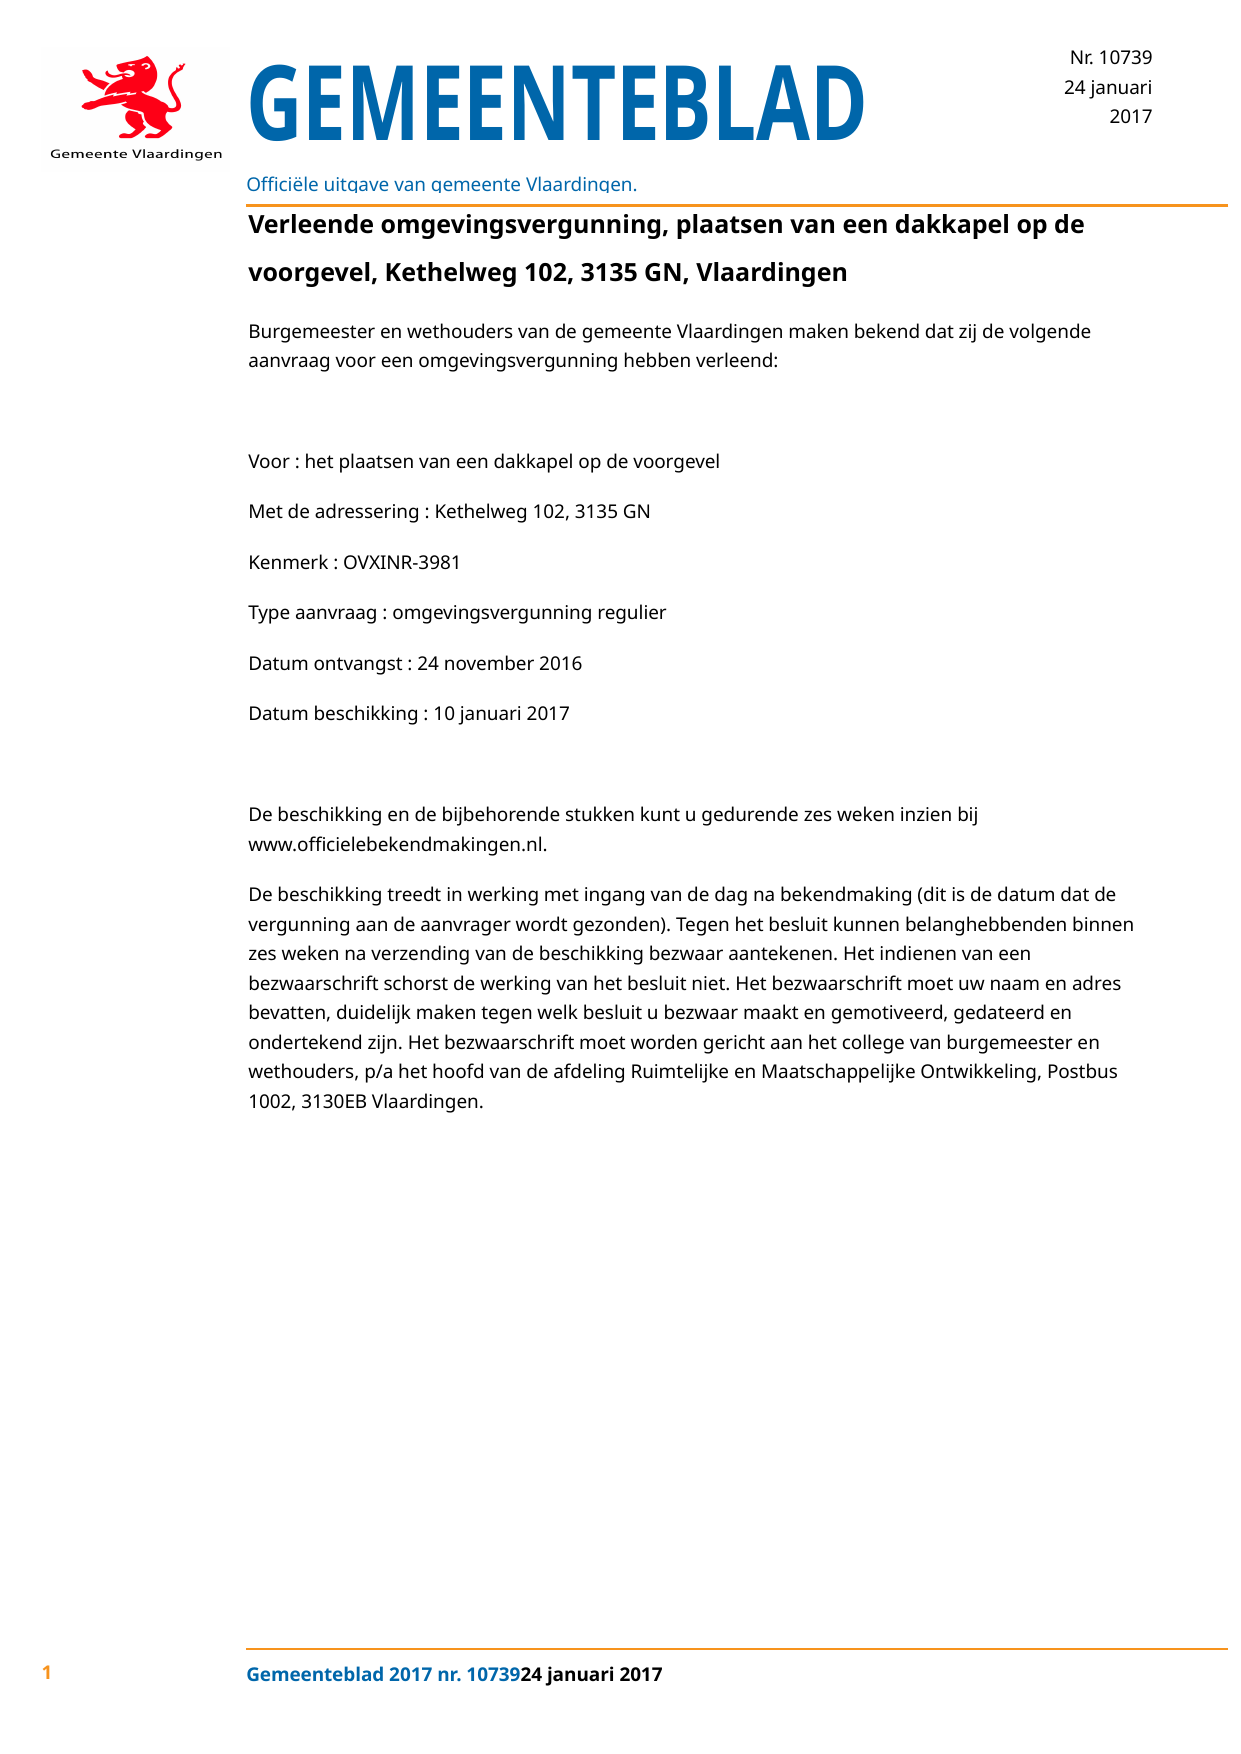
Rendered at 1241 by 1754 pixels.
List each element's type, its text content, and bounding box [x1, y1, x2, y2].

text Datum beschikking : 10 januari 2017 [248, 700, 1152, 726]
text De beschikking en de bijbehorende stukken kunt u gedurende zes weken inzien bij www.officielebekendmakingen.nl. [248, 801, 1152, 857]
text De beschikking treedt in werking met ingang van de dag na bekendmaking (dit is de datum dat de vergunning aan de aanvrager wordt gezonden). Tegen het besluit kunnen belanghebbenden binnen zes weken na verzending van de beschikking bezwaar aantekenen. Het indienen van een bezwaarschrift schorst de werking van het besluit niet. Het bezwaarschrift moet uw naam en adres bevatten, duidelijk maken tegen welk besluit u bezwaar maakt en gemotiveerd, gedateerd en ondertekend zijn. Het bezwaarschrift moet worden gericht aan het college van burgemeester en wethouders, p/a het hoofd van de afdeling Ruimtelijke en Maatschappelijke Ontwikkeling, Postbus 1002, 3130EB Vlaardingen. [248, 881, 1152, 1114]
text Type aanvraag : omgevingsvergunning regulier [248, 599, 1152, 625]
text Kenmerk : OVXINR-3981 [248, 549, 1152, 575]
text Met de adressering : Kethelweg 102, 3135 GN [248, 499, 1152, 524]
text Verleende omgevingsvergunning, plaatsen van een dakkapel op de voorgevel, Kethelweg 102, 3135 GN, Vlaardingen [248, 207, 1152, 288]
text Voor : het plaatsen van een dakkapel op de voorgevel [248, 448, 1152, 474]
text Datum ontvangst : 24 november 2016 [248, 650, 1152, 676]
picture [41, 47, 231, 172]
text Burgemeester en wethouders van de gemeente Vlaardingen maken bekend dat zij de volgende aanvraag voor een omgevingsvergunning hebben verleend: [248, 318, 1152, 373]
